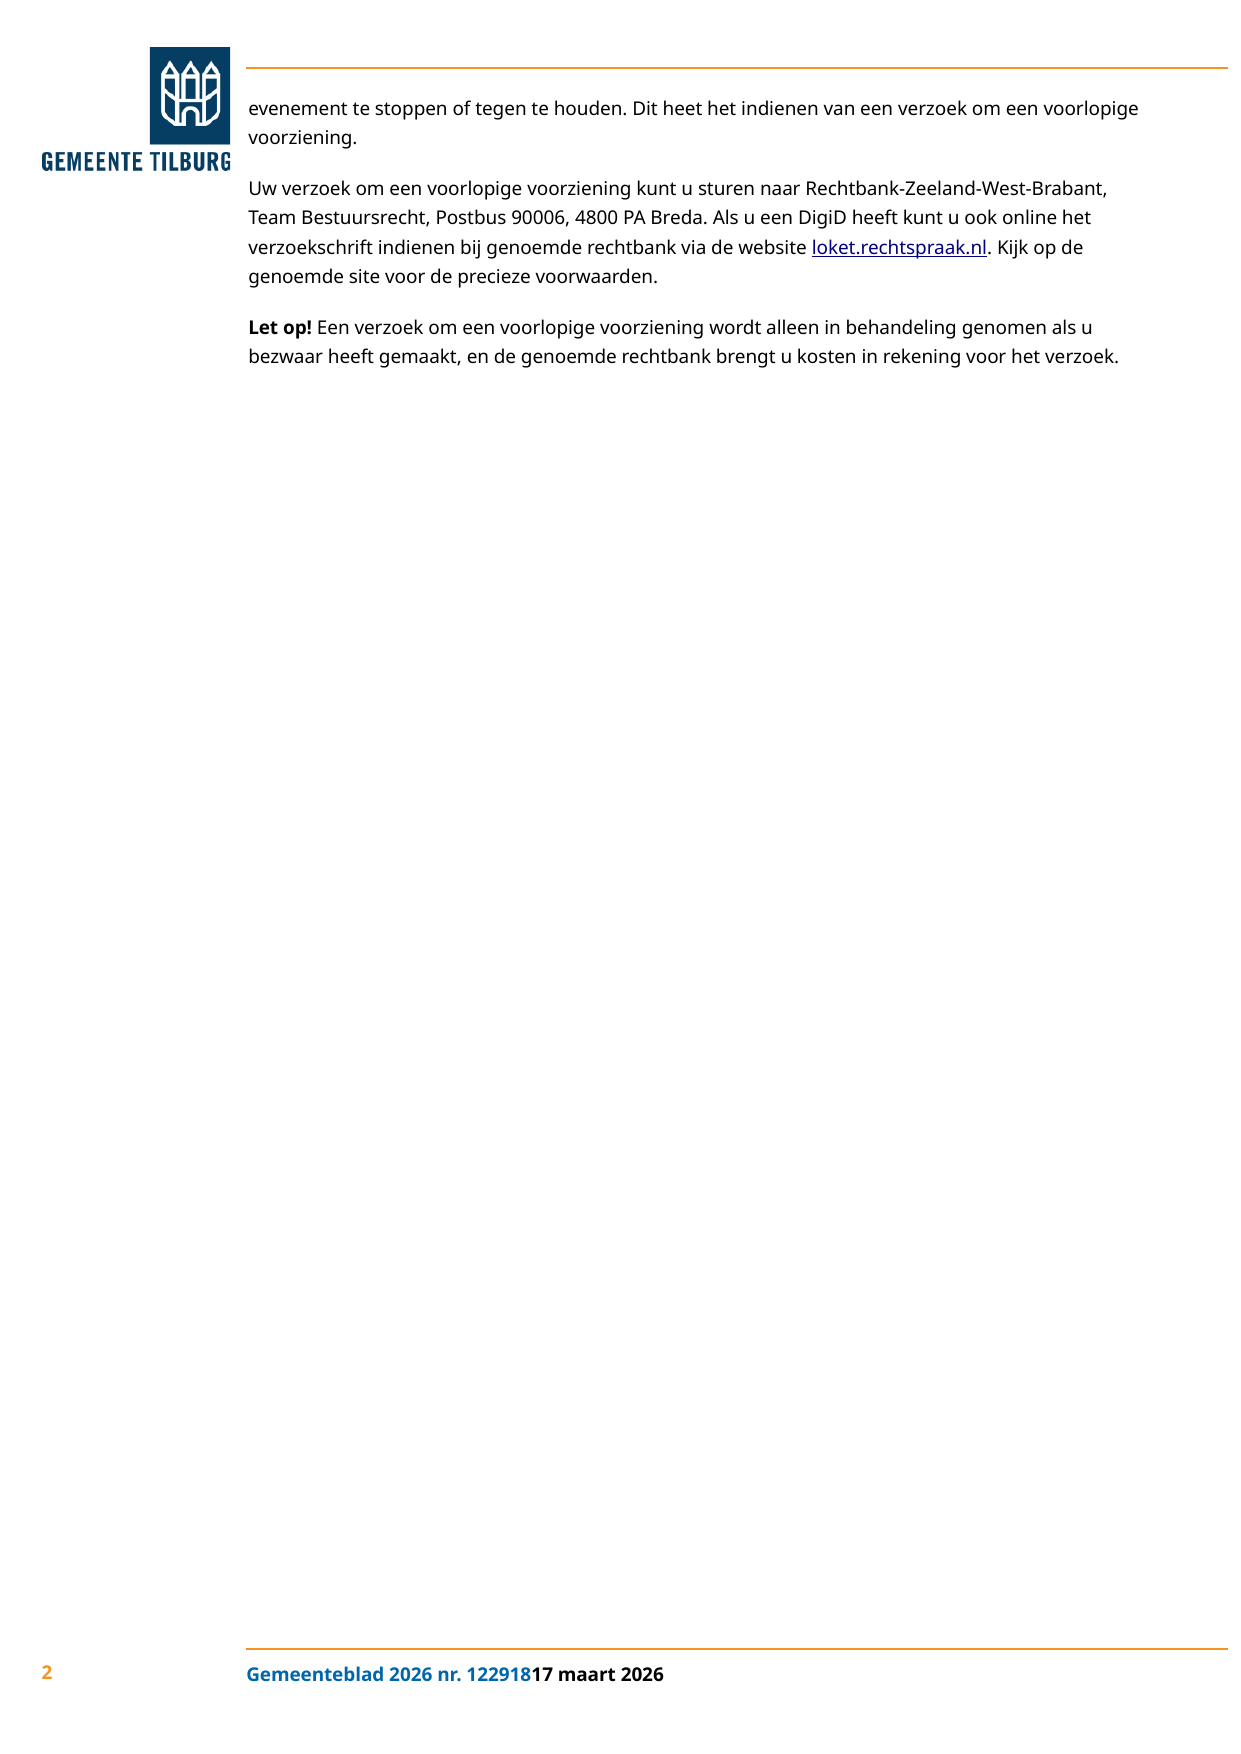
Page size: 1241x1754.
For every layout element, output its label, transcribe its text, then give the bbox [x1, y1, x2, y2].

text Let op! Een verzoek om een voorlopige voorziening wordt alleen in behandeling genomen als u bezwaar heeft gemaakt, en de genoemde rechtbank brengt u kosten in rekening voor het verzoek. [248, 314, 1152, 369]
text evenement te stoppen of tegen te houden. Dit heet het indienen van een verzoek om een voorlopige voorziening. [248, 95, 1152, 150]
text Uw verzoek om een voorlopige voorziening kunt u sturen naar Rechtbank-Zeeland-West-Brabant, Team Bestuursrecht, Postbus 90006, 4800 PA Breda. Als u een DigiD heeft kunt u ook online het verzoekschrift indienen bij genoemde rechtbank via de website loket.rechtspraak.nl. Kijk op de genoemde site voor de precieze voorwaarden. [248, 175, 1152, 289]
picture [41, 47, 231, 172]
